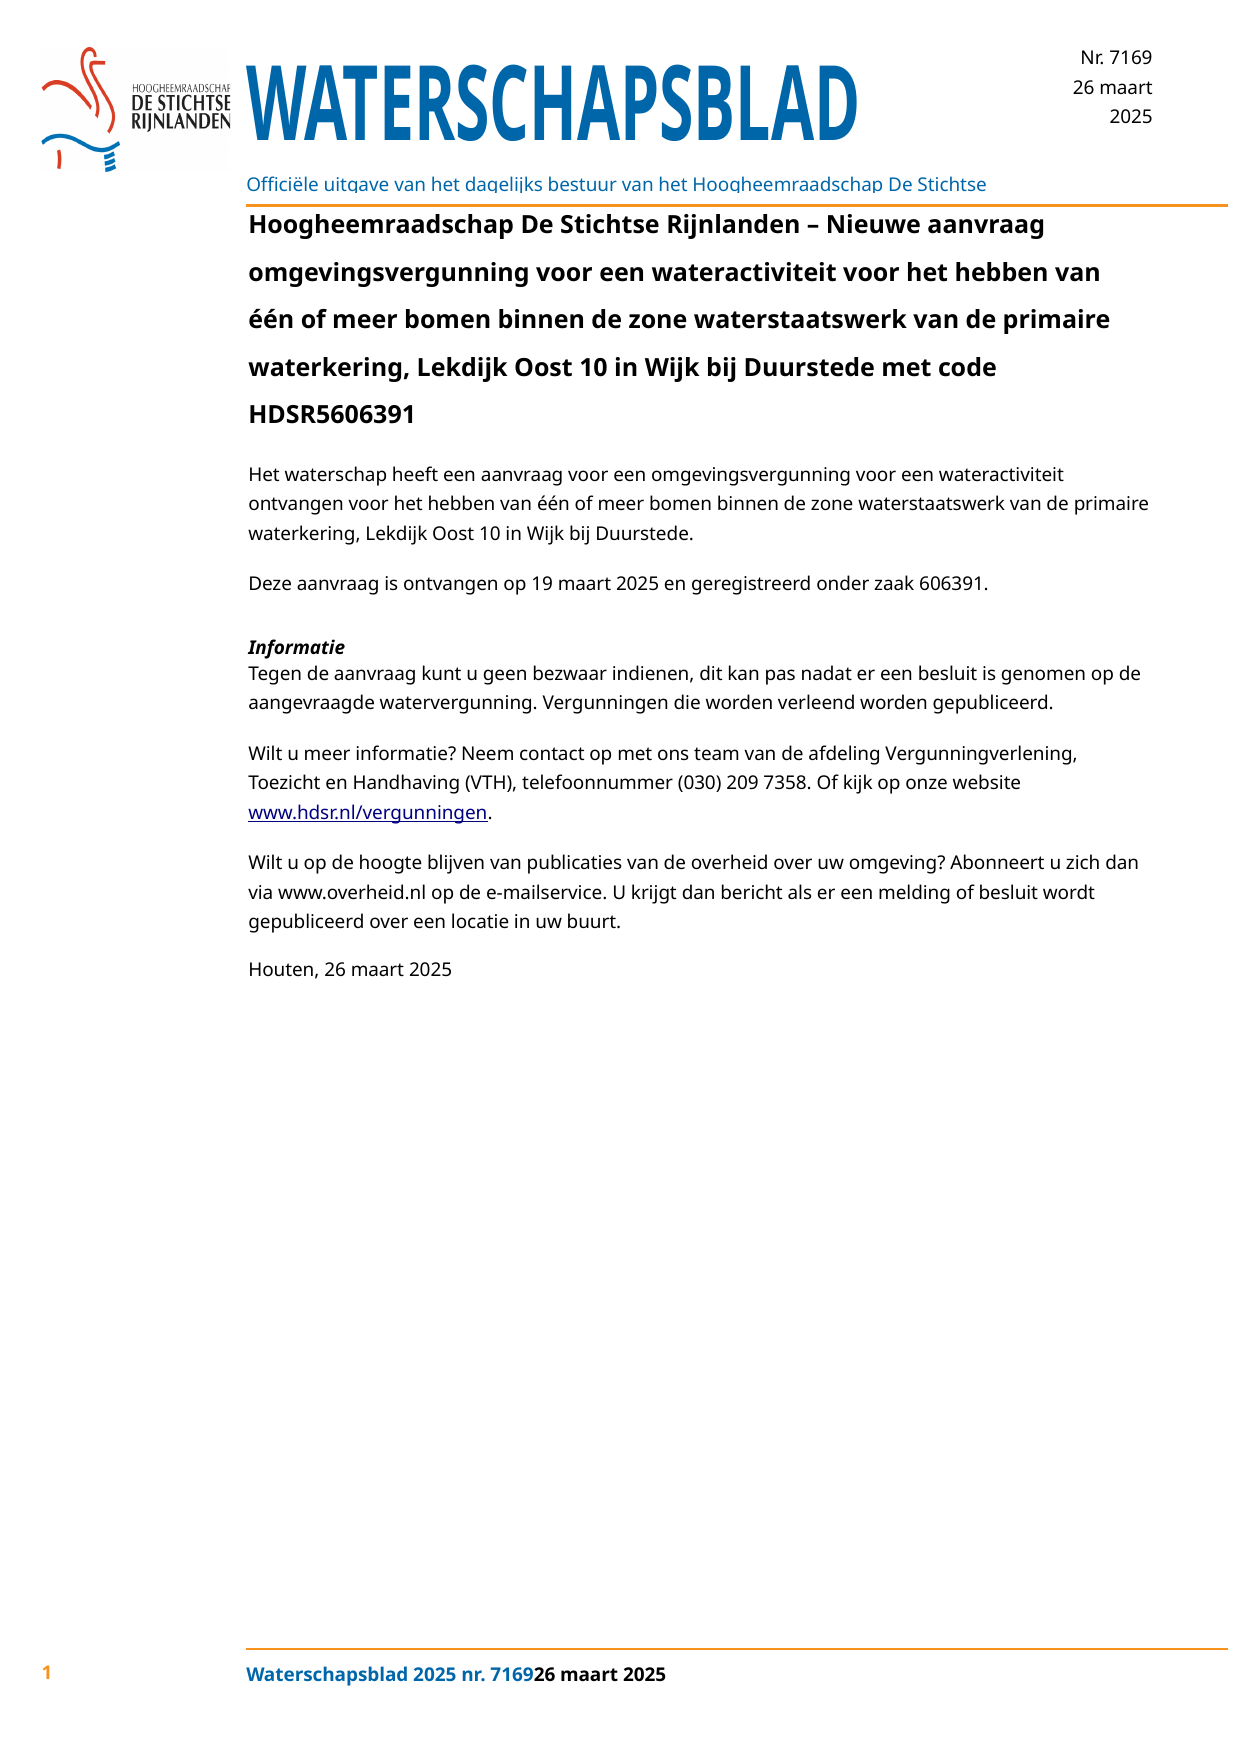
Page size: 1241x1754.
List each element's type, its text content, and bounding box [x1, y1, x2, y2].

text Informatie [248, 634, 1152, 660]
text Tegen de aanvraag kunt u geen bezwaar indienen, dit kan pas nadat er een besluit is genomen op de aangevraagde watervergunning. Vergunningen die worden verleend worden gepubliceerd. [248, 660, 1152, 715]
picture [41, 47, 231, 172]
text Hoogheemraadschap De Stichtse Rijnlanden – Nieuwe aanvraag omgevingsvergunning voor een wateractiviteit voor het hebben van één of meer bomen binnen de zone waterstaatswerk van de primaire waterkering, Lekdijk Oost 10 in Wijk bij Duurstede met code HDSR5606391 [248, 207, 1152, 431]
text Deze aanvraag is ontvangen op 19 maart 2025 en geregistreerd onder zaak 606391. [248, 570, 1152, 596]
text Het waterschap heeft een aanvraag voor een omgevingsvergunning voor een wateractiviteit ontvangen voor het hebben van één of meer bomen binnen de zone waterstaatswerk van de primaire waterkering, Lekdijk Oost 10 in Wijk bij Duurstede. [248, 461, 1152, 546]
text Wilt u op de hoogte blijven van publicaties van de overheid over uw omgeving? Abonneert u zich dan via www.overheid.nl op de e-mailservice. U krijgt dan bericht als er een melding of besluit wordt gepubliceerd over een locatie in uw buurt. [248, 849, 1152, 934]
text Wilt u meer informatie? Neem contact op met ons team van de afdeling Vergunningverlening, Toezicht en Handhaving (VTH), telefoonnummer (030) 209 7358. Of kijk op onze website www.hdsr.nl/vergunningen. [248, 740, 1152, 825]
text Houten, 26 maart 2025 [248, 957, 1152, 982]
